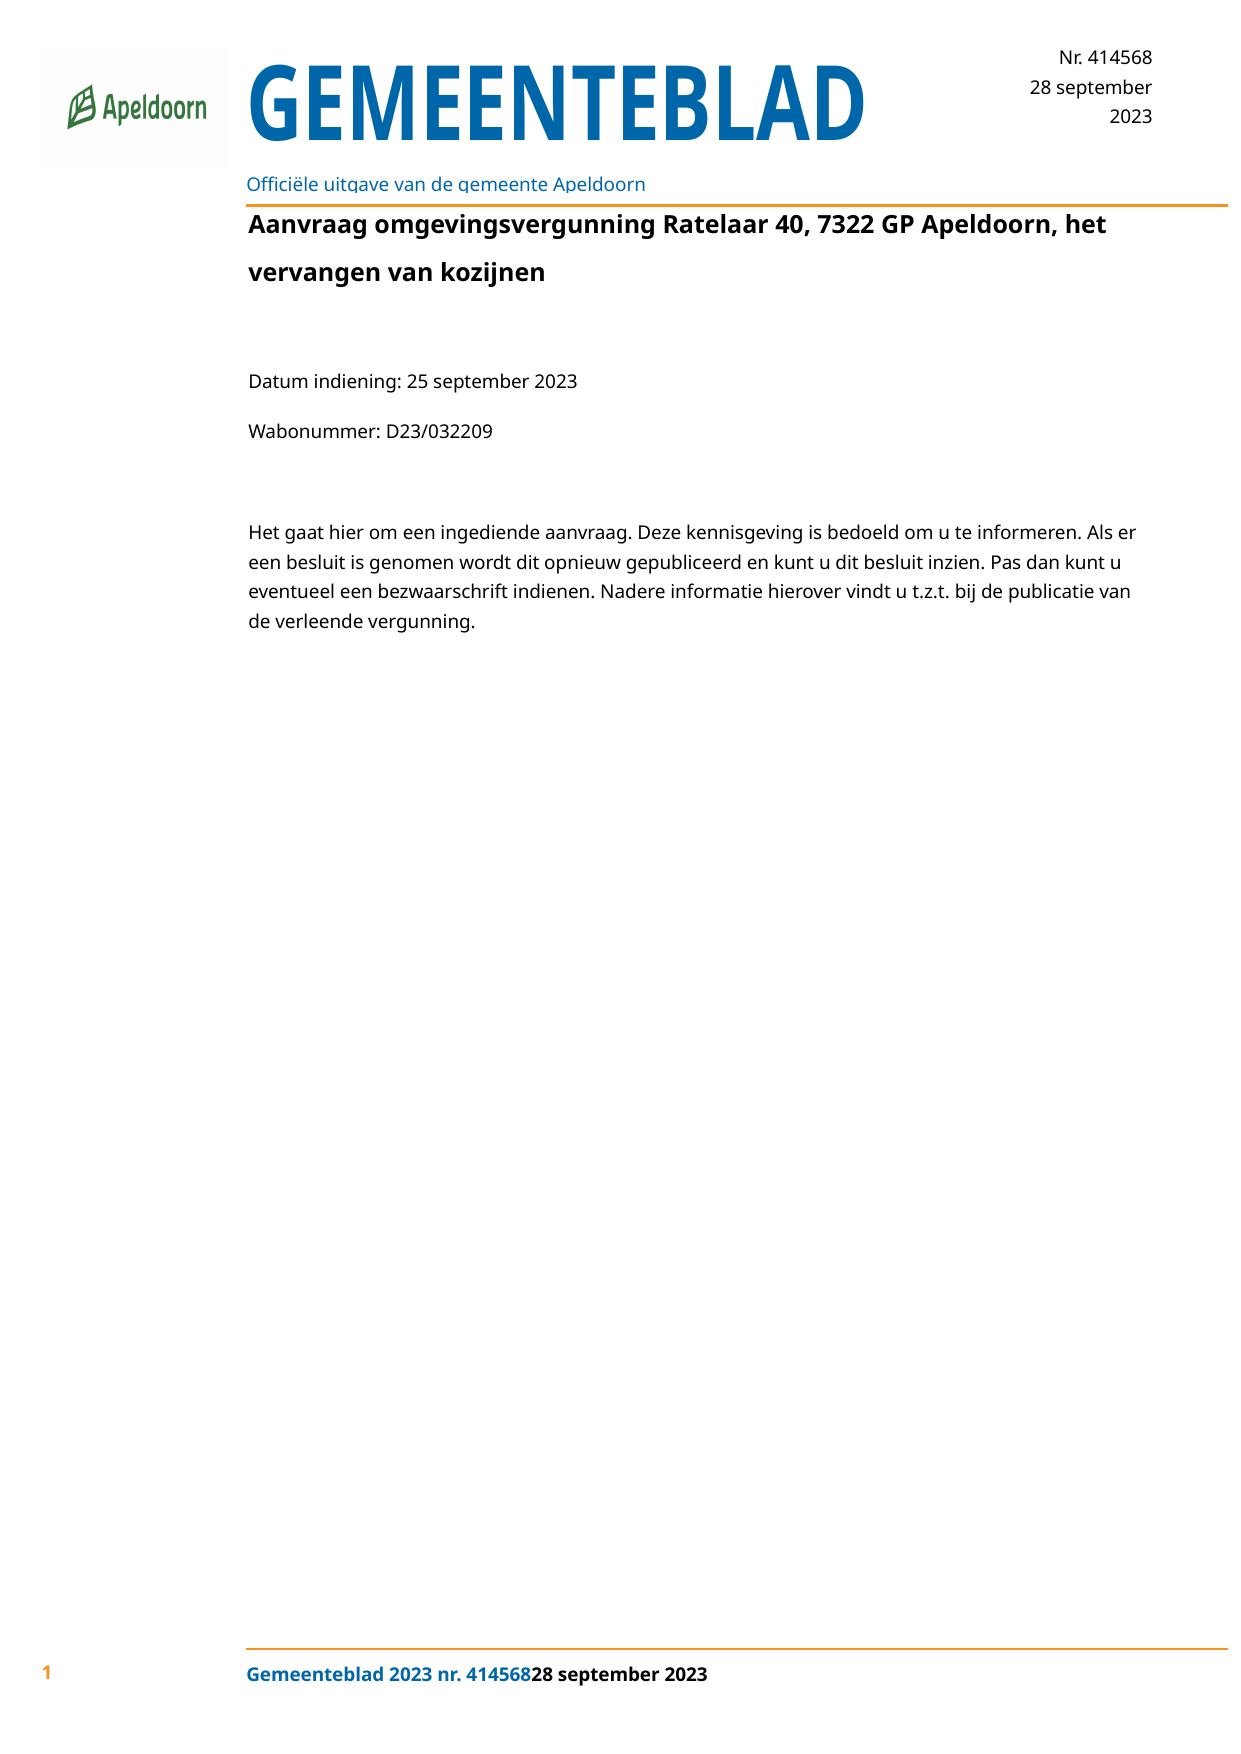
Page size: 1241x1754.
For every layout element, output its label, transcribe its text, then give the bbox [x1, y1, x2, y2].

text Datum indiening: 25 september 2023 [248, 368, 1152, 394]
text Aanvraag omgevingsvergunning Ratelaar 40, 7322 GP Apeldoorn, het vervangen van kozijnen [248, 207, 1152, 288]
picture [41, 47, 231, 172]
text Wabonummer: D23/032209 [248, 419, 1152, 444]
text Het gaat hier om een ingediende aanvraag. Deze kennisgeving is bedoeld om u te informeren. Als er een besluit is genomen wordt dit opnieuw gepubliceerd en kunt u dit besluit inzien. Pas dan kunt u eventueel een bezwaarschrift indienen. Nadere informatie hierover vindt u t.z.t. bij de publicatie van de verleende vergunning. [248, 519, 1152, 634]
